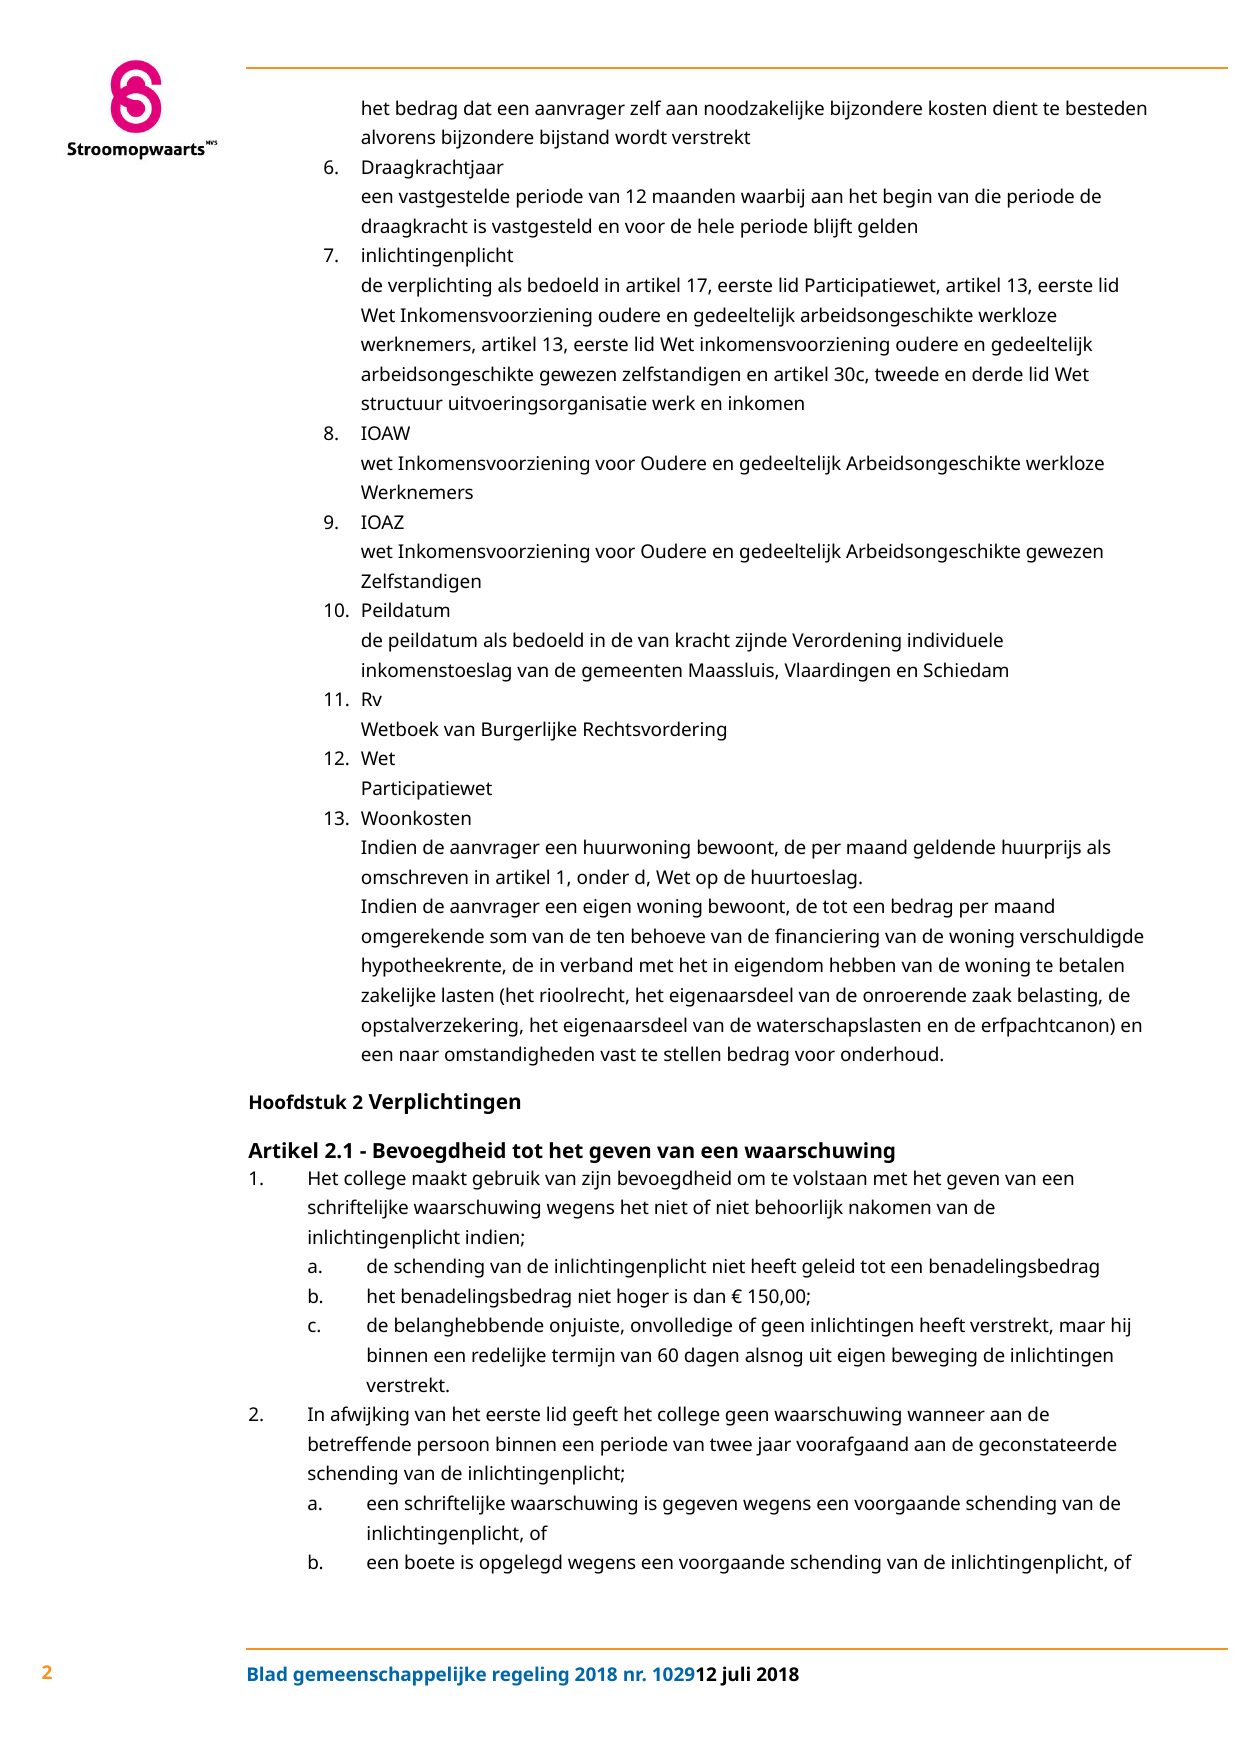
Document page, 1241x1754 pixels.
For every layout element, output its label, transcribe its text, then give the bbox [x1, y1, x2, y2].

list Participatiewet [323, 775, 1152, 801]
list de belanghebbende onjuiste, onvolledige of geen inlichtingen heeft verstrekt, maar hij binnen een redelijke termijn van 60 dagen alsnog uit eigen beweging de inlichtingen verstrekt. [307, 1313, 1152, 1398]
list IOAW [323, 420, 1152, 446]
list Draagkrachtjaar [323, 154, 1152, 180]
list Rv [323, 686, 1152, 712]
picture [41, 47, 231, 172]
list Het college maakt gebruik van zijn bevoegdheid om te volstaan met het geven van een schriftelijke waarschuwing wegens het niet of niet behoorlijk nakomen van de inlichtingenplicht indien; [248, 1165, 1152, 1250]
list een schriftelijke waarschuwing is gegeven wegens een voorgaande schending van de inlichtingenplicht, of [307, 1490, 1152, 1546]
list de verplichting als bedoeld in artikel 17, eerste lid Participatiewet, artikel 13, eerste lid Wet Inkomensvoorziening oudere en gedeeltelijk arbeidsongeschikte werkloze werknemers, artikel 13, eerste lid Wet inkomensvoorziening oudere en gedeeltelijk arbeidsongeschikte gewezen zelfstandigen en artikel 30c, tweede en derde lid Wet structuur uitvoeringsorganisatie werk en inkomen [323, 272, 1152, 416]
list de peildatum als bedoeld in de van kracht zijnde Verordening individuele inkomenstoeslag van de gemeenten Maassluis, Vlaardingen en Schiedam [323, 627, 1152, 683]
list wet Inkomensvoorziening voor Oudere en gedeeltelijk Arbeidsongeschikte werkloze Werknemers [323, 450, 1152, 505]
text Hoofdstuk 2 Verplichtingen [248, 1087, 1152, 1116]
list een boete is opgelegd wegens een voorgaande schending van de inlichtingenplicht, of [307, 1549, 1152, 1575]
list inlichtingenplicht [323, 243, 1152, 268]
list Peildatum [323, 598, 1152, 623]
list wet Inkomensvoorziening voor Oudere en gedeeltelijk Arbeidsongeschikte gewezen Zelfstandigen [323, 538, 1152, 594]
list In afwijking van het eerste lid geeft het college geen waarschuwing wanneer aan de betreffende persoon binnen een periode van twee jaar voorafgaand aan de geconstateerde schending van de inlichtingenplicht; [248, 1401, 1152, 1486]
list Woonkosten [323, 805, 1152, 831]
list het bedrag dat een aanvrager zelf aan noodzakelijke bijzondere kosten dient te besteden alvorens bijzondere bijstand wordt verstrekt [323, 95, 1152, 150]
list de schending van de inlichtingenplicht niet heeft geleid tot een benadelingsbedrag [307, 1253, 1152, 1279]
list IOAZ [323, 509, 1152, 535]
list Indien de aanvrager een huurwoning bewoont, de per maand geldende huurprijs als omschreven in artikel 1, onder d, Wet op de huurtoeslag. [323, 834, 1152, 890]
list een vastgestelde periode van 12 maanden waarbij aan het begin van die periode de draagkracht is vastgesteld en voor de hele periode blijft gelden [323, 183, 1152, 239]
list het benadelingsbedrag niet hoger is dan € 150,00; [307, 1283, 1152, 1309]
list Indien de aanvrager een eigen woning bewoont, de tot een bedrag per maand omgerekende som van de ten behoeve van de financiering van de woning verschuldigde hypotheekrente, de in verband met het in eigendom hebben van de woning te betalen zakelijke lasten (het rioolrecht, het eigenaarsdeel van de onroerende zaak belasting, de opstalverzekering, het eigenaarsdeel van de waterschapslasten en de erfpachtcanon) en een naar omstandigheden vast te stellen bedrag voor onderhoud. [323, 893, 1152, 1067]
list Wetboek van Burgerlijke Rechtsvordering [323, 716, 1152, 742]
text Artikel 2.1 - Bevoegdheid tot het geven van een waarschuwing [248, 1136, 1152, 1165]
list Wet [323, 746, 1152, 771]
